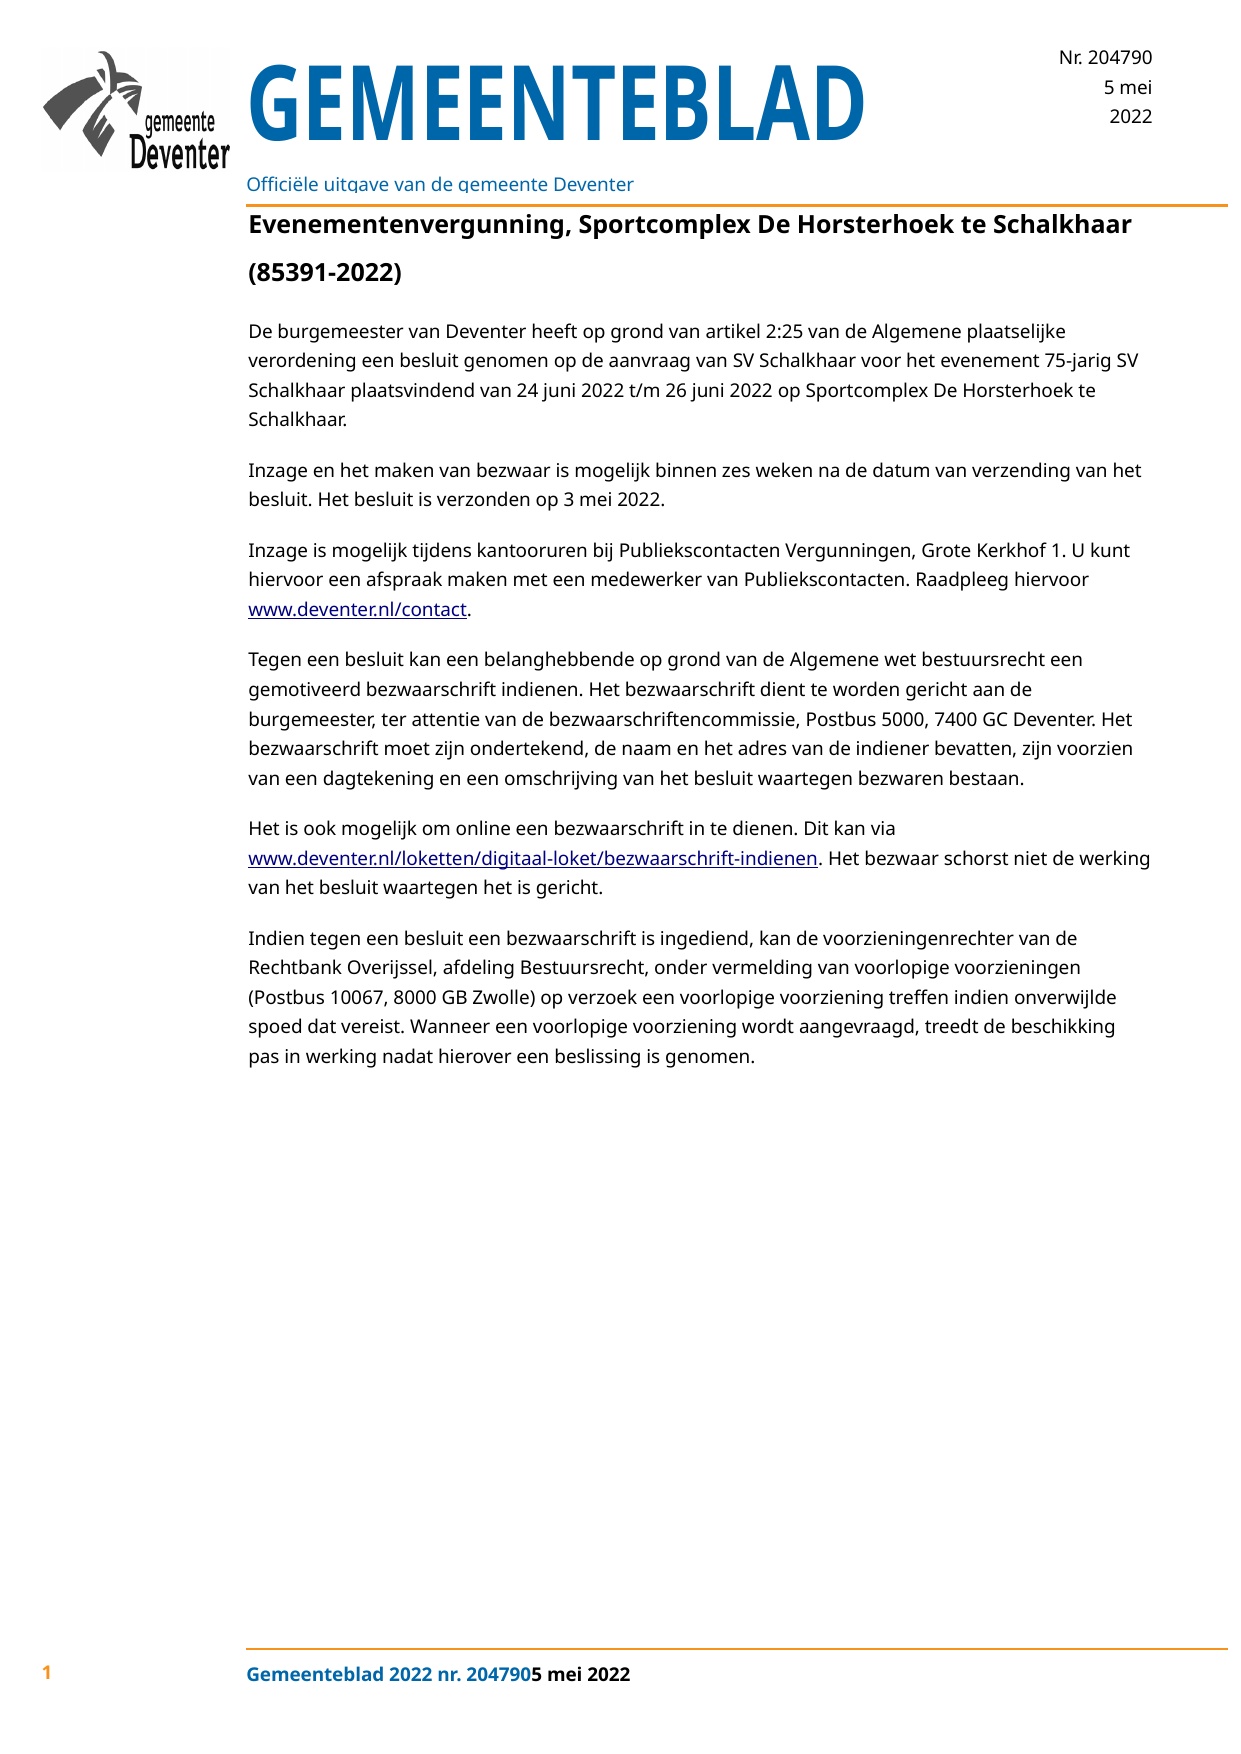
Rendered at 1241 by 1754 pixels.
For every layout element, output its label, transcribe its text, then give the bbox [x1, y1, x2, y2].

text Evenementenvergunning, Sportcomplex De Horsterhoek te Schalkhaar (85391-2022) [248, 207, 1152, 288]
text Het is ook mogelijk om online een bezwaarschrift in te dienen. Dit kan via www.deventer.nl/loketten/digitaal-loket/bezwaarschrift-indienen. Het bezwaar schorst niet de werking van het besluit waartegen het is gericht. [248, 815, 1152, 900]
text Inzage is mogelijk tijdens kantooruren bij Publiekscontacten Vergunningen, Grote Kerkhof 1. U kunt hiervoor een afspraak maken met een medewerker van Publiekscontacten. Raadpleeg hiervoor www.deventer.nl/contact. [248, 537, 1152, 622]
text Indien tegen een besluit een bezwaarschrift is ingediend, kan de voorzieningenrechter van de Rechtbank Overijssel, afdeling Bestuursrecht, onder vermelding van voorlopige voorzieningen (Postbus 10067, 8000 GB Zwolle) op verzoek een voorlopige voorziening treffen indien onverwijlde spoed dat vereist. Wanneer een voorlopige voorziening wordt aangevraagd, treedt de beschikking pas in werking nadat hierover een beslissing is genomen. [248, 925, 1152, 1069]
picture [41, 47, 231, 172]
text De burgemeester van Deventer heeft op grond van artikel 2:25 van de Algemene plaatselijke verordening een besluit genomen op de aanvraag van SV Schalkhaar voor het evenement 75-jarig SV Schalkhaar plaatsvindend van 24 juni 2022 t/m 26 juni 2022 op Sportcomplex De Horsterhoek te Schalkhaar. [248, 318, 1152, 432]
text Tegen een besluit kan een belanghebbende op grond van de Algemene wet bestuursrecht een gemotiveerd bezwaarschrift indienen. Het bezwaarschrift dient te worden gericht aan de burgemeester, ter attentie van de bezwaarschriftencommissie, Postbus 5000, 7400 GC Deventer. Het bezwaarschrift moet zijn ondertekend, de naam en het adres van de indiener bevatten, zijn voorzien van een dagtekening en een omschrijving van het besluit waartegen bezwaren bestaan. [248, 647, 1152, 791]
text Inzage en het maken van bezwaar is mogelijk binnen zes weken na de datum van verzending van het besluit. Het besluit is verzonden op 3 mei 2022. [248, 457, 1152, 512]
